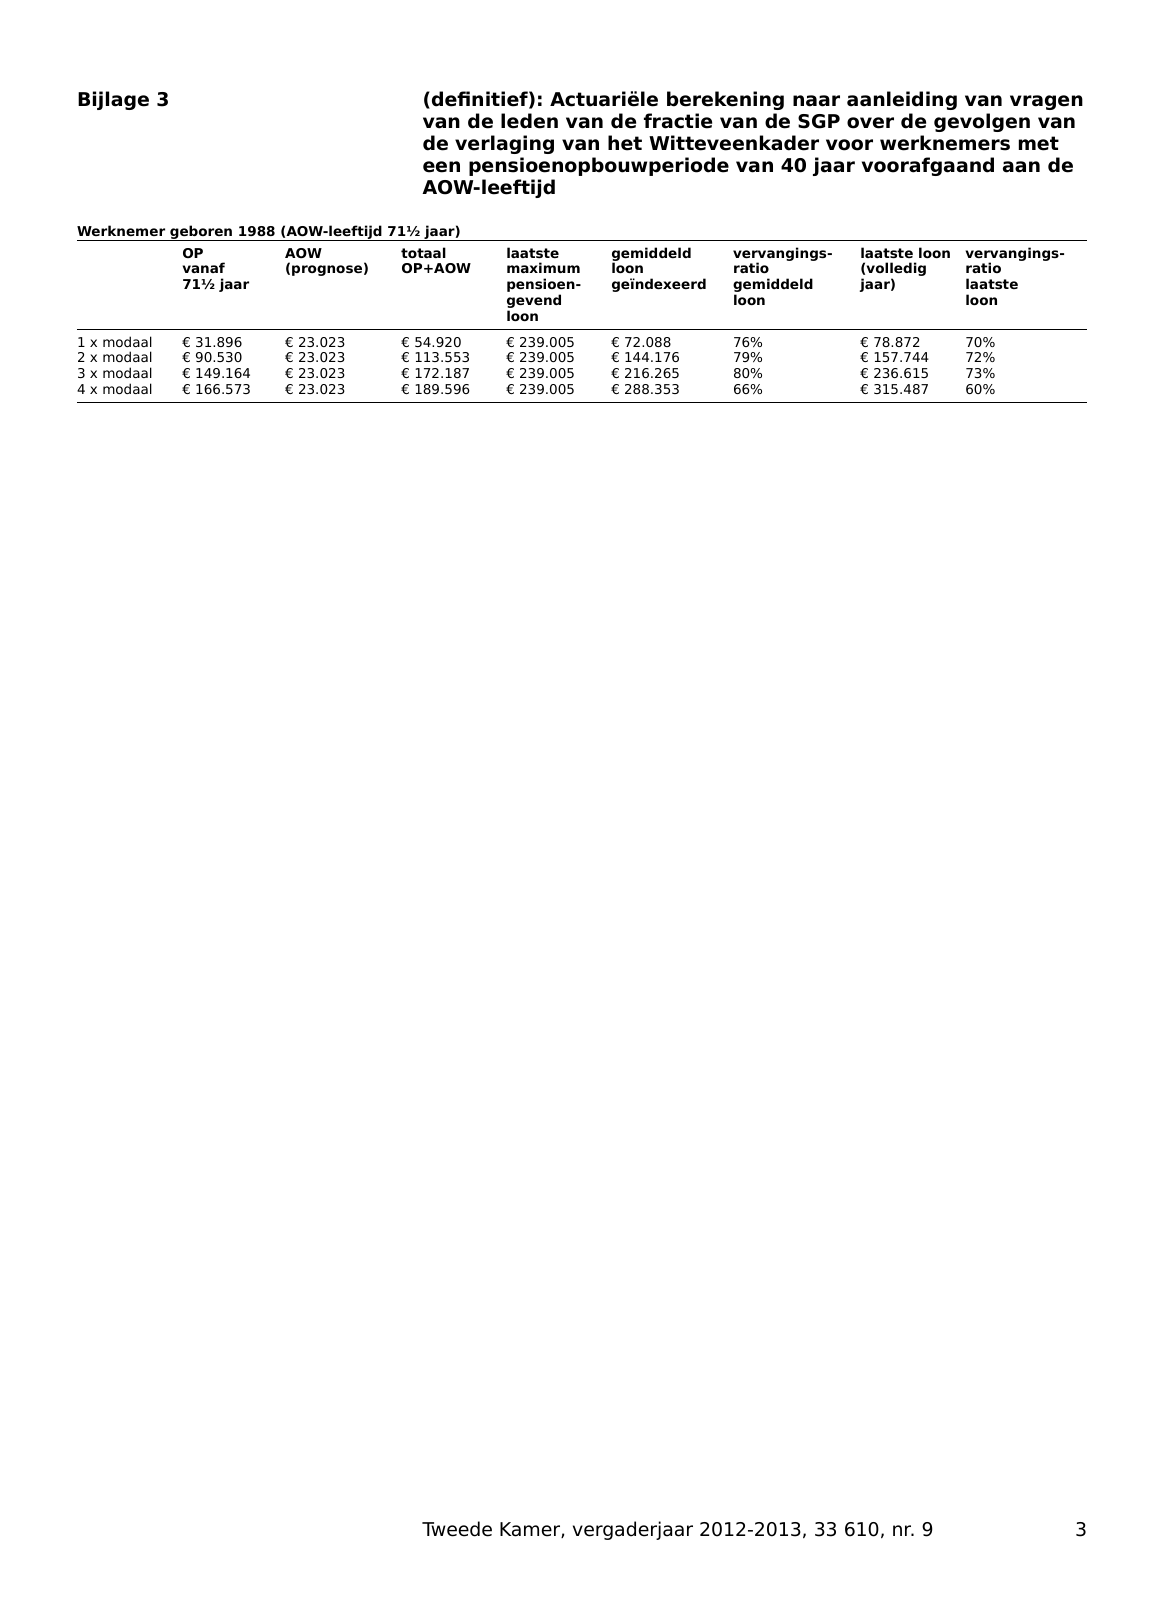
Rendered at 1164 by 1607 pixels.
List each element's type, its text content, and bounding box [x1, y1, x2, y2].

table_cell € 288.353 [605, 382, 727, 402]
table_cell € 172.187 [395, 366, 500, 382]
table_cell € 216.265 [605, 366, 727, 382]
table_cell 80% [727, 366, 854, 382]
table_cell € 113.553 [395, 350, 500, 366]
table_cell € 144.176 [605, 350, 727, 366]
table_cell 76% [727, 330, 854, 350]
table_cell vervangings- ratio laatste loon [959, 241, 1087, 329]
table_cell [77, 241, 176, 329]
table_cell totaal OP+AOW [395, 241, 500, 329]
table_cell € 189.596 [395, 382, 500, 402]
table_cell 70% [959, 330, 1087, 350]
subtitle Bijlage 3 (definitief): Actuariële berekening naar aanleiding van vragen van de leden van de fractie van de SGP over de gevolgen van de verlaging van het Witteveenkader voor werknemers met een pensioenopbouwperiode van 40 jaar voorafgaand aan de AOW-leeftijd [77, 89, 1087, 199]
table_cell € 166.573 [176, 382, 279, 402]
table_cell € 23.023 [279, 350, 395, 366]
table_cell 73% [959, 366, 1087, 382]
table_cell € 149.164 [176, 366, 279, 382]
table_cell AOW (prognose) [279, 241, 395, 329]
table_cell 2 x modaal [77, 350, 176, 366]
table_cell 1 x modaal [77, 330, 176, 350]
table_cell € 239.005 [500, 350, 605, 366]
table_cell € 23.023 [279, 366, 395, 382]
table_cell 72% [959, 350, 1087, 366]
table_cell € 239.005 [500, 382, 605, 402]
table_cell 79% [727, 350, 854, 366]
table_cell € 315.487 [854, 382, 959, 402]
table_cell € 54.920 [395, 330, 500, 350]
table_cell € 90.530 [176, 350, 279, 366]
table_cell gemiddeld loon geïndexeerd [605, 241, 727, 329]
table_cell € 239.005 [500, 330, 605, 350]
table_cell vervangings- ratio gemiddeld loon [727, 241, 854, 329]
table_cell € 239.005 [500, 366, 605, 382]
table_cell € 72.088 [605, 330, 727, 350]
table_cell laatste maximum pensioen- gevend loon [500, 241, 605, 329]
table_header Werknemer geboren 1988 (AOW-leeftijd 71½ jaar) [77, 224, 1087, 240]
table_cell € 236.615 [854, 366, 959, 382]
table_cell laatste loon (volledig jaar) [854, 241, 959, 329]
table_cell 4 x modaal [77, 382, 176, 402]
table_cell € 23.023 [279, 330, 395, 350]
table_cell € 31.896 [176, 330, 279, 350]
table_cell 66% [727, 382, 854, 402]
table_cell 3 x modaal [77, 366, 176, 382]
table_cell € 157.744 [854, 350, 959, 366]
table_cell OP vanaf 71½ jaar [176, 241, 279, 329]
table_cell € 23.023 [279, 382, 395, 402]
table_cell € 78.872 [854, 330, 959, 350]
table_cell 60% [959, 382, 1087, 402]
